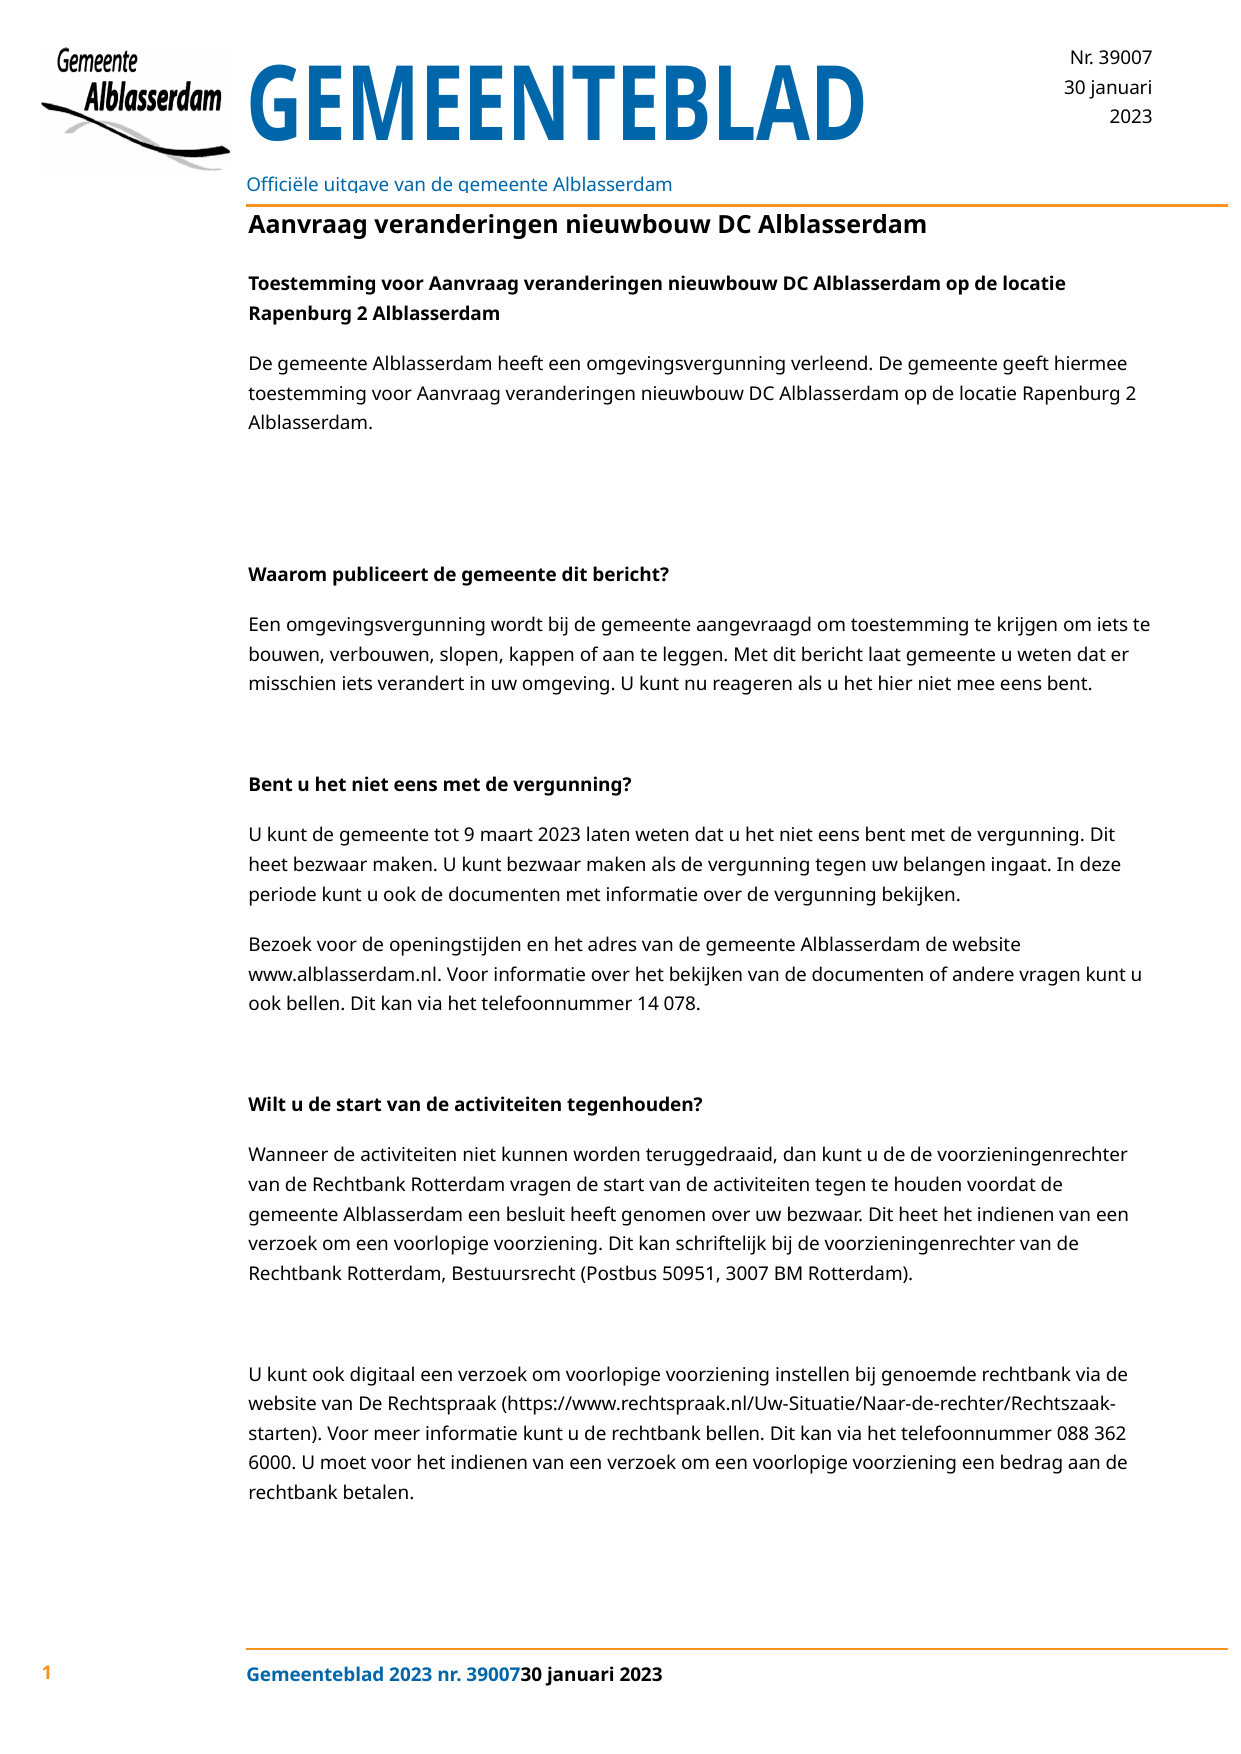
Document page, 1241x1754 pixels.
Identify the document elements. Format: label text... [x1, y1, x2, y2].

text Bent u het niet eens met de vergunning? [248, 771, 1152, 797]
text Waarom publiceert de gemeente dit bericht? [248, 561, 1152, 586]
text De gemeente Alblasserdam heeft een omgevingsvergunning verleend. De gemeente geeft hiermee toestemming voor Aanvraag veranderingen nieuwbouw DC Alblasserdam op de locatie Rapenburg 2 Alblasserdam. [248, 350, 1152, 435]
text Aanvraag veranderingen nieuwbouw DC Alblasserdam [248, 207, 1152, 241]
text U kunt de gemeente tot 9 maart 2023 laten weten dat u het niet eens bent met de vergunning. Dit heet bezwaar maken. U kunt bezwaar maken als de vergunning tegen uw belangen ingaat. In deze periode kunt u ook de documenten met informatie over de vergunning bekijken. [248, 822, 1152, 906]
text Bezoek voor de openingstijden en het adres van de gemeente Alblasserdam de website www.alblasserdam.nl. Voor informatie over het bekijken van de documenten of andere vragen kunt u ook bellen. Dit kan via het telefoonnummer 14 078. [248, 931, 1152, 1016]
text Wanneer de activiteiten niet kunnen worden teruggedraaid, dan kunt u de de voorzieningenrechter van de Rechtbank Rotterdam vragen de start van de activiteiten tegen te houden voordat de gemeente Alblasserdam een besluit heeft genomen over uw bezwaar. Dit heet het indienen van een verzoek om een voorlopige voorziening. Dit kan schriftelijk bij de voorzieningenrechter van de Rechtbank Rotterdam, Bestuursrecht (Postbus 50951, 3007 BM Rotterdam). [248, 1142, 1152, 1286]
text U kunt ook digitaal een verzoek om voorlopige voorziening instellen bij genoemde rechtbank via de website van De Rechtspraak (https://www.rechtspraak.nl/Uw-Situatie/Naar-de-rechter/Rechtszaak-starten). Voor meer informatie kunt u de rechtbank bellen. Dit kan via het telefoonnummer 088 362 6000. U moet voor het indienen van een verzoek om een voorlopige voorziening een bedrag aan de rechtbank betalen. [248, 1361, 1152, 1505]
text Een omgevingsvergunning wordt bij de gemeente aangevraagd om toestemming te krijgen om iets te bouwen, verbouwen, slopen, kappen of aan te leggen. Met dit bericht laat gemeente u weten dat er misschien iets verandert in uw omgeving. U kunt nu reageren als u het hier niet mee eens bent. [248, 611, 1152, 696]
text Wilt u de start van de activiteiten tegenhouden? [248, 1091, 1152, 1117]
picture [41, 47, 231, 172]
text Toestemming voor Aanvraag veranderingen nieuwbouw DC Alblasserdam op de locatie Rapenburg 2 Alblasserdam [248, 270, 1152, 326]
